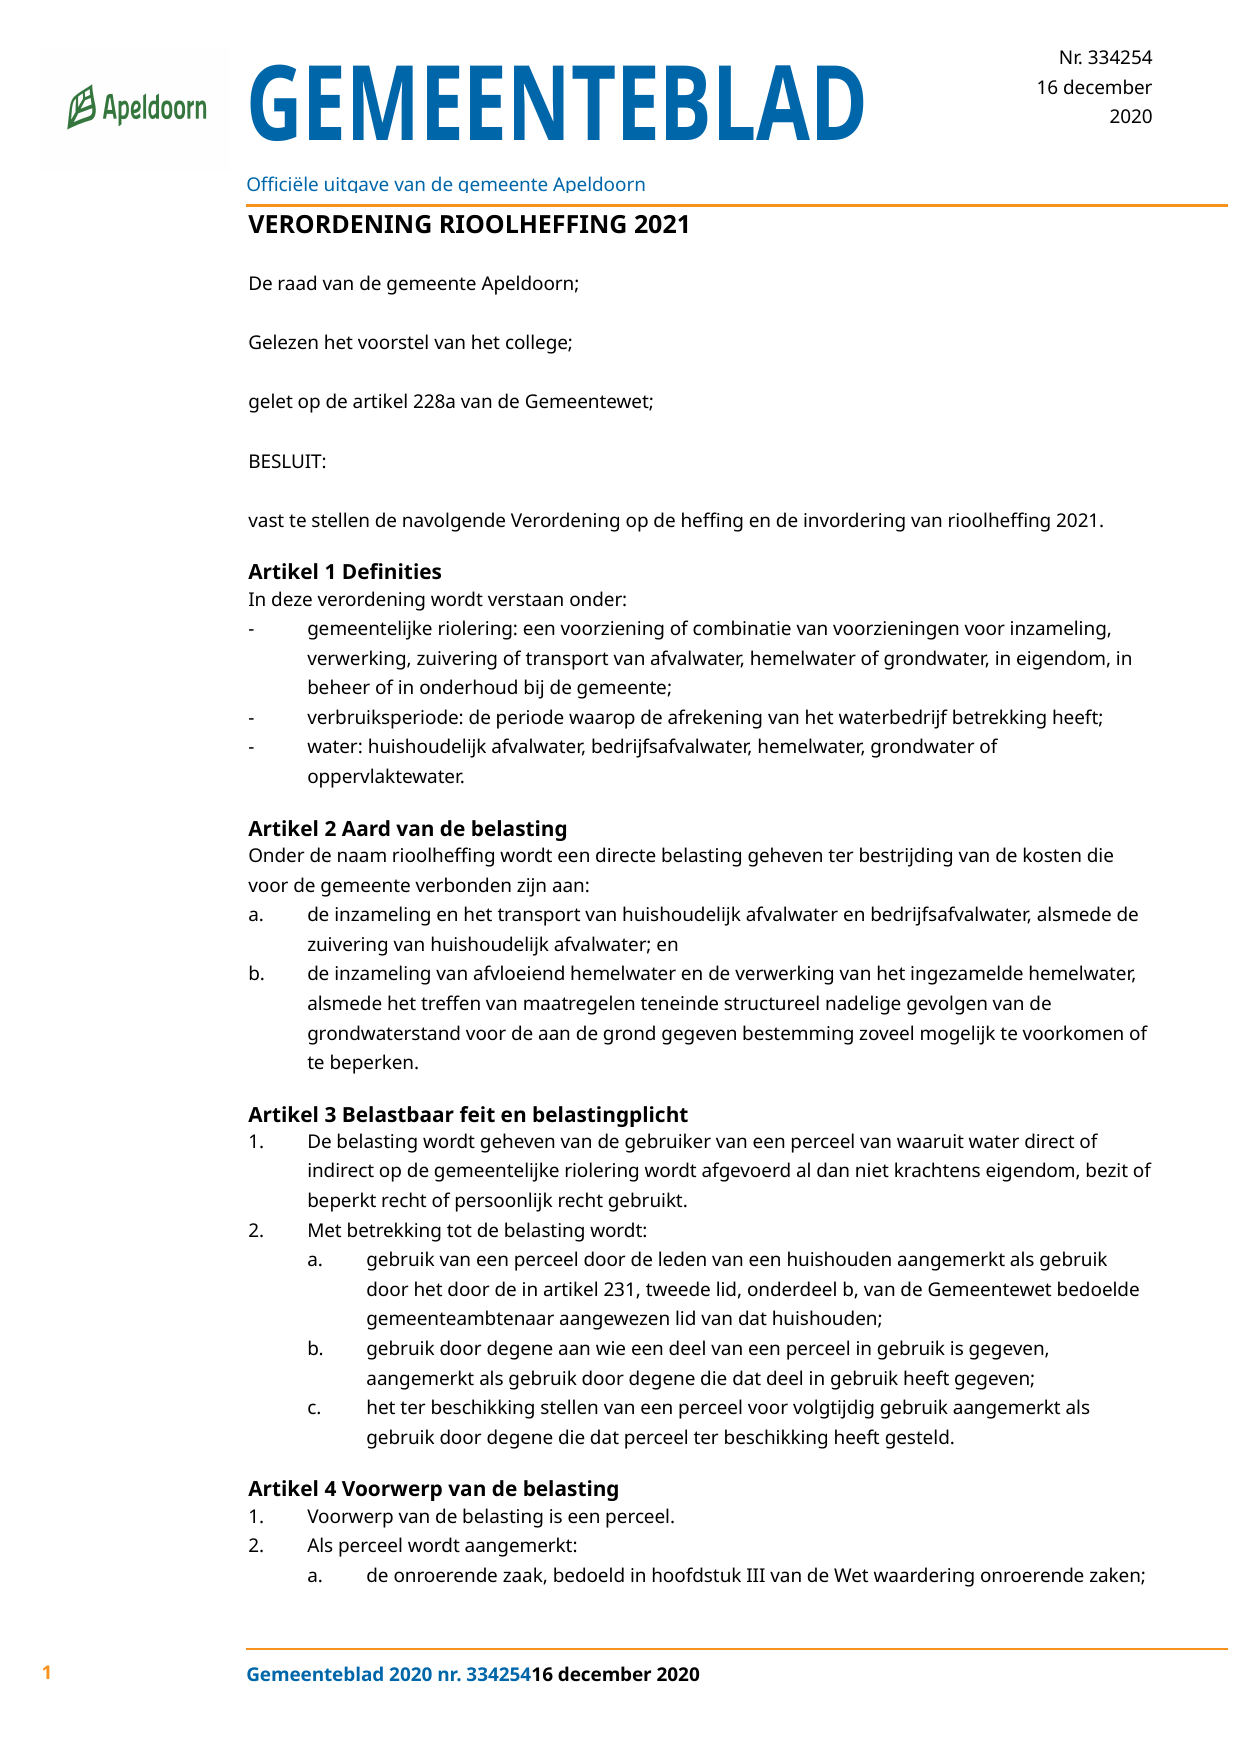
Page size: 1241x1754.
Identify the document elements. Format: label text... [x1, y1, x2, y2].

text Artikel 2 Aard van de belasting [248, 814, 1152, 842]
list De belasting wordt geheven van de gebruiker van een perceel van waaruit water direct of indirect op de gemeentelijke riolering wordt afgevoerd al dan niet krachtens eigendom, bezit of beperkt recht of persoonlijk recht gebruikt. [248, 1128, 1152, 1213]
list Met betrekking tot de belasting wordt: [248, 1217, 1152, 1243]
list gebruik van een perceel door de leden van een huishouden aangemerkt als gebruik door het door de in artikel 231, tweede lid, onderdeel b, van de Gemeentewet bedoelde gemeenteambtenaar aangewezen lid van dat huishouden; [307, 1246, 1152, 1331]
list de onroerende zaak, bedoeld in hoofdstuk III van de Wet waardering onroerende zaken; [307, 1562, 1152, 1588]
list gebruik door degene aan wie een deel van een perceel in gebruik is gegeven, aangemerkt als gebruik door degene die dat deel in gebruik heeft gegeven; [307, 1335, 1152, 1391]
text BESLUIT: [248, 448, 1152, 473]
list gemeentelijke riolering: een voorziening of combinatie van voorzieningen voor inzameling, verwerking, zuivering of transport van afvalwater, hemelwater of grondwater, in eigendom, in beheer of in onderhoud bij de gemeente; [248, 615, 1152, 700]
list verbruiksperiode: de periode waarop de afrekening van het waterbedrijf betrekking heeft; [248, 704, 1152, 730]
text VERORDENING RIOOLHEFFING 2021 [248, 207, 1152, 241]
text In deze verordening wordt verstaan onder: [248, 586, 1152, 612]
text vast te stellen de navolgende Verordening op de heffing en de invordering van rioolheffing 2021. [248, 507, 1152, 533]
list Voorwerp van de belasting is een perceel. [248, 1503, 1152, 1528]
text Artikel 3 Belastbaar feit en belastingplicht [248, 1100, 1152, 1128]
text gelet op de artikel 228a van de Gemeentewet; [248, 389, 1152, 414]
text Gelezen het voorstel van het college; [248, 329, 1152, 355]
list water: huishoudelijk afvalwater, bedrijfsafvalwater, hemelwater, grondwater of oppervlaktewater. [248, 734, 1152, 789]
list het ter beschikking stellen van een perceel voor volgtijdig gebruik aangemerkt als gebruik door degene die dat perceel ter beschikking heeft gesteld. [307, 1394, 1152, 1450]
text Onder de naam rioolheffing wordt een directe belasting geheven ter bestrijding van de kosten die voor de gemeente verbonden zijn aan: [248, 842, 1152, 897]
text Artikel 4 Voorwerp van de belasting [248, 1474, 1152, 1503]
list de inzameling en het transport van huishoudelijk afvalwater en bedrijfsafvalwater, alsmede de zuivering van huishoudelijk afvalwater; en [248, 901, 1152, 957]
picture [41, 47, 231, 172]
text De raad van de gemeente Apeldoorn; [248, 270, 1152, 296]
text Artikel 1 Definities [248, 557, 1152, 586]
list Als perceel wordt aangemerkt: [248, 1532, 1152, 1558]
list de inzameling van afvloeiend hemelwater en de verwerking van het ingezamelde hemelwater, alsmede het treffen van maatregelen teneinde structureel nadelige gevolgen van de grondwaterstand voor de aan de grond gegeven bestemming zoveel mogelijk te voorkomen of te beperken. [248, 961, 1152, 1075]
